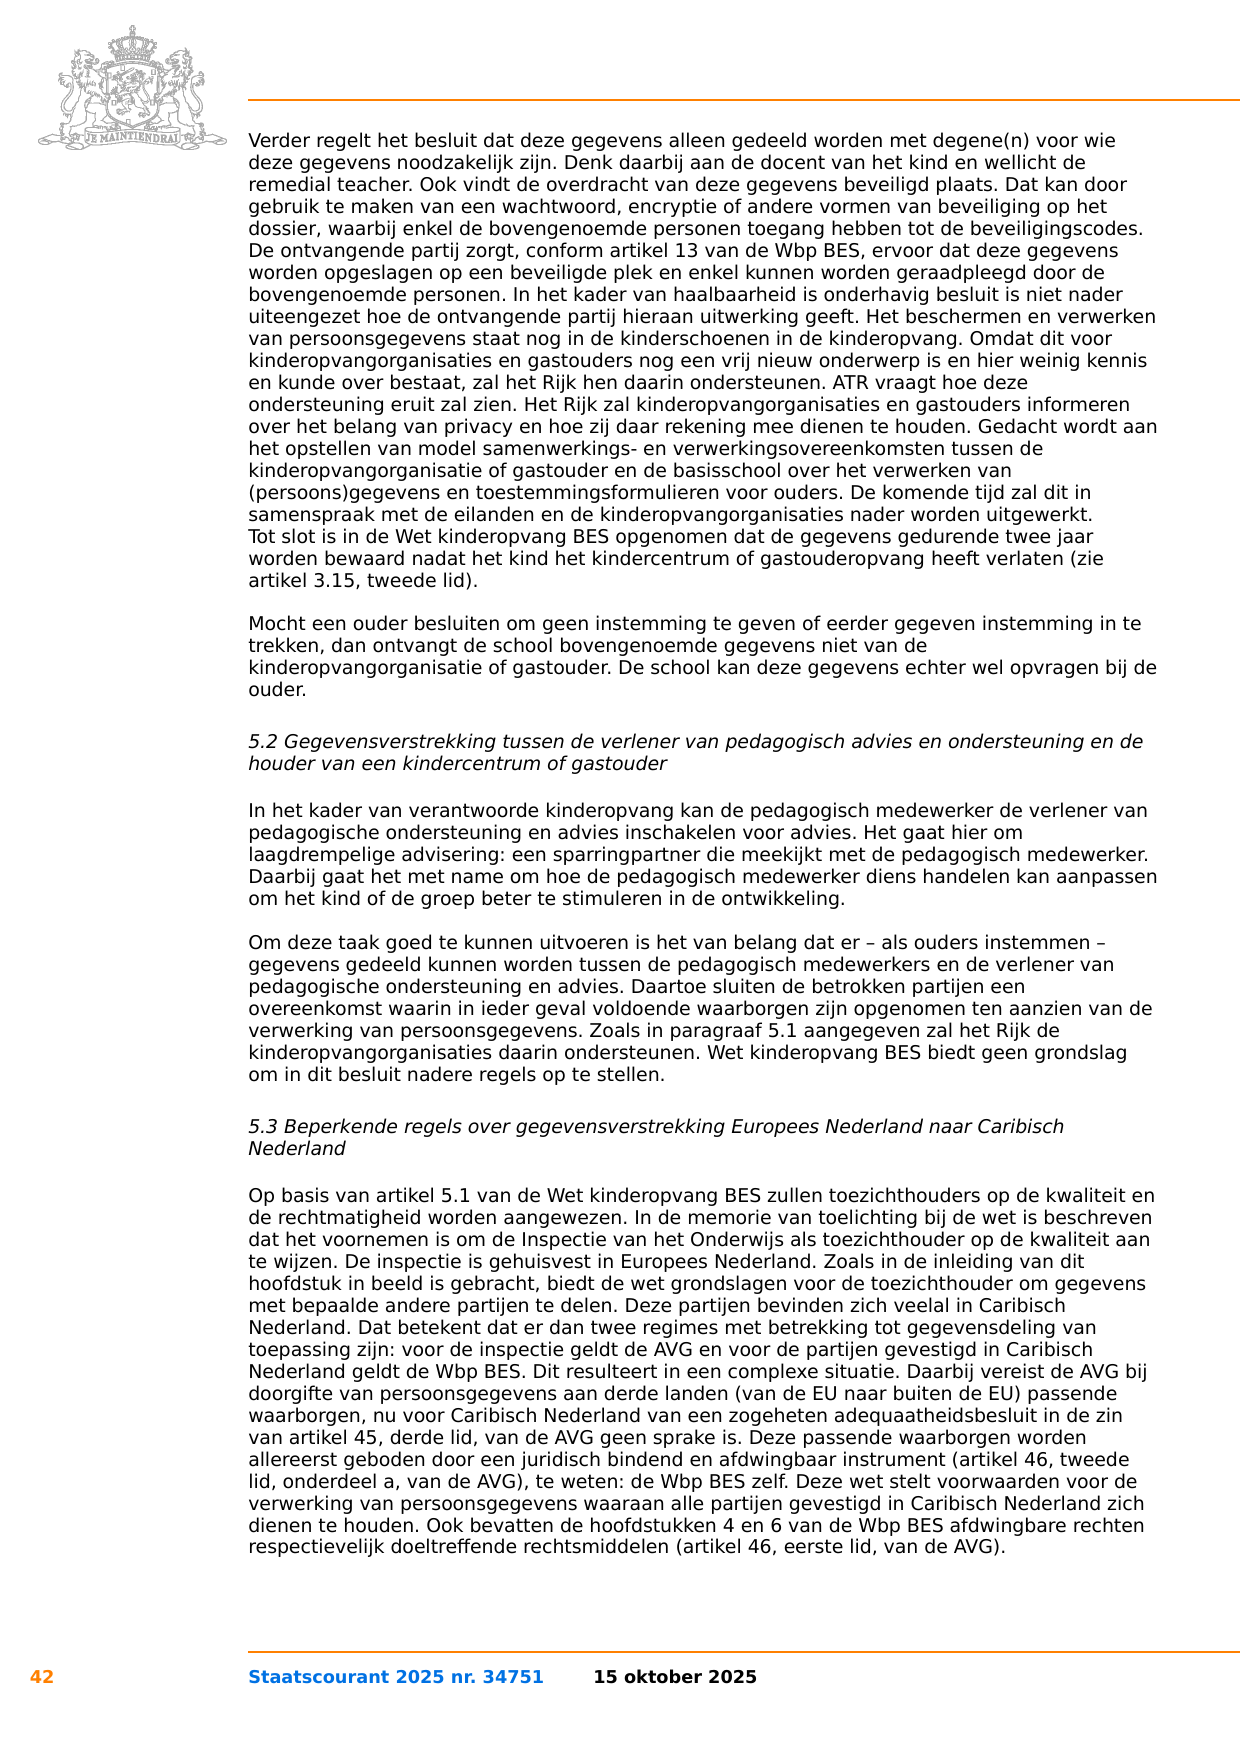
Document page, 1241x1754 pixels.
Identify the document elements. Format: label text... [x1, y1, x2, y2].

text Op basis van artikel 5.1 van de Wet kinderopvang BES zullen toezichthouders op de kwaliteit en de rechtmatigheid worden aangewezen. In de memorie van toelichting bij de wet is beschreven dat het voornemen is om de Inspectie van het Onderwijs als toezichthouder op de kwaliteit aan te wijzen. De inspectie is gehuisvest in Europees Nederland. Zoals in de inleiding van dit hoofdstuk in beeld is gebracht, biedt de wet grondslagen voor de toezichthouder om gegevens met bepaalde andere partijen te delen. Deze partijen bevinden zich veelal in Caribisch Nederland. Dat betekent dat er dan twee regimes met betrekking tot gegevensdeling van toepassing zijn: voor de inspectie geldt de AVG en voor de partijen gevestigd in Caribisch Nederland geldt de Wbp BES. Dit resulteert in een complexe situatie. Daarbij vereist de AVG bij doorgifte van persoonsgegevens aan derde landen (van de EU naar buiten de EU) passende waarborgen, nu voor Caribisch Nederland van een zogeheten adequaatheidsbesluit in de zin van artikel 45, derde lid, van de AVG geen sprake is. Deze passende waarborgen worden allereerst geboden door een juridisch bindend en afdwingbaar instrument (artikel 46, tweede lid, onderdeel a, van de AVG), te weten: de Wbp BES zelf. Deze wet stelt voorwaarden voor de verwerking van persoonsgegevens waaraan alle partijen gevestigd in Caribisch Nederland zich dienen te houden. Ook bevatten de hoofdstukken 4 en 6 van de Wbp BES afdwingbare rechten respectievelijk doeltreffende rechtsmiddelen (artikel 46, eerste lid, van de AVG). [248, 1185, 1163, 1558]
subtitle 5.3 Beperkende regels over gegevensverstrekking Europees Nederland naar Caribisch Nederland [248, 1116, 1163, 1160]
text Verder regelt het besluit dat deze gegevens alleen gedeeld worden met degene(n) voor wie deze gegevens noodzakelijk zijn. Denk daarbij aan de docent van het kind en wellicht de remedial teacher. Ook vindt de overdracht van deze gegevens beveiligd plaats. Dat kan door gebruik te maken van een wachtwoord, encryptie of andere vormen van beveiliging op het dossier, waarbij enkel de bovengenoemde personen toegang hebben tot de beveiligingscodes. De ontvangende partij zorgt, conform artikel 13 van de Wbp BES, ervoor dat deze gegevens worden opgeslagen op een beveiligde plek en enkel kunnen worden geraadpleegd door de bovengenoemde personen. In het kader van haalbaarheid is onderhavig besluit is niet nader uiteengezet hoe de ontvangende partij hieraan uitwerking geeft. Het beschermen en verwerken van persoonsgegevens staat nog in de kinderschoenen in de kinderopvang. Omdat dit voor kinderopvangorganisaties en gastouders nog een vrij nieuw onderwerp is en hier weinig kennis en kunde over bestaat, zal het Rijk hen daarin ondersteunen. ATR vraagt hoe deze ondersteuning eruit zal zien. Het Rijk zal kinderopvangorganisaties en gastouders informeren over het belang van privacy en hoe zij daar rekening mee dienen te houden. Gedacht wordt aan het opstellen van model samenwerkings- en verwerkingsovereenkomsten tussen de kinderopvangorganisatie of gastouder en de basisschool over het verwerken van (persoons)gegevens en toestemmingsformulieren voor ouders. De komende tijd zal dit in samenspraak met de eilanden en de kinderopvangorganisaties nader worden uitgewerkt. [248, 130, 1163, 526]
text Om deze taak goed te kunnen uitvoeren is het van belang dat er – als ouders instemmen – gegevens gedeeld kunnen worden tussen de pedagogisch medewerkers en de verlener van pedagogische ondersteuning en advies. Daartoe sluiten de betrokken partijen een overeenkomst waarin in ieder geval voldoende waarborgen zijn opgenomen ten aanzien van de verwerking van persoonsgegevens. Zoals in paragraaf 5.1 aangegeven zal het Rijk de kinderopvangorganisaties daarin ondersteunen. Wet kinderopvang BES biedt geen grondslag om in dit besluit nadere regels op te stellen. [248, 932, 1163, 1086]
subtitle 5.2 Gegevensverstrekking tussen de verlener van pedagogisch advies en ondersteuning en de houder van een kindercentrum of gastouder [248, 731, 1163, 775]
picture [38, 25, 227, 150]
text In het kader van verantwoorde kinderopvang kan de pedagogisch medewerker de verlener van pedagogische ondersteuning en advies inschakelen voor advies. Het gaat hier om laagdrempelige advisering: een sparringpartner die meekijkt met de pedagogisch medewerker. Daarbij gaat het met name om hoe de pedagogisch medewerker diens handelen kan aanpassen om het kind of de groep beter te stimuleren in de ontwikkeling. [248, 800, 1163, 910]
text Tot slot is in de Wet kinderopvang BES opgenomen dat de gegevens gedurende twee jaar worden bewaard nadat het kind het kindercentrum of gastouderopvang heeft verlaten (zie artikel 3.15, tweede lid). [248, 526, 1163, 591]
text Mocht een ouder besluiten om geen instemming te geven of eerder gegeven instemming in te trekken, dan ontvangt de school bovengenoemde gegevens niet van de kinderopvangorganisatie of gastouder. De school kan deze gegevens echter wel opvragen bij de ouder. [248, 613, 1163, 701]
